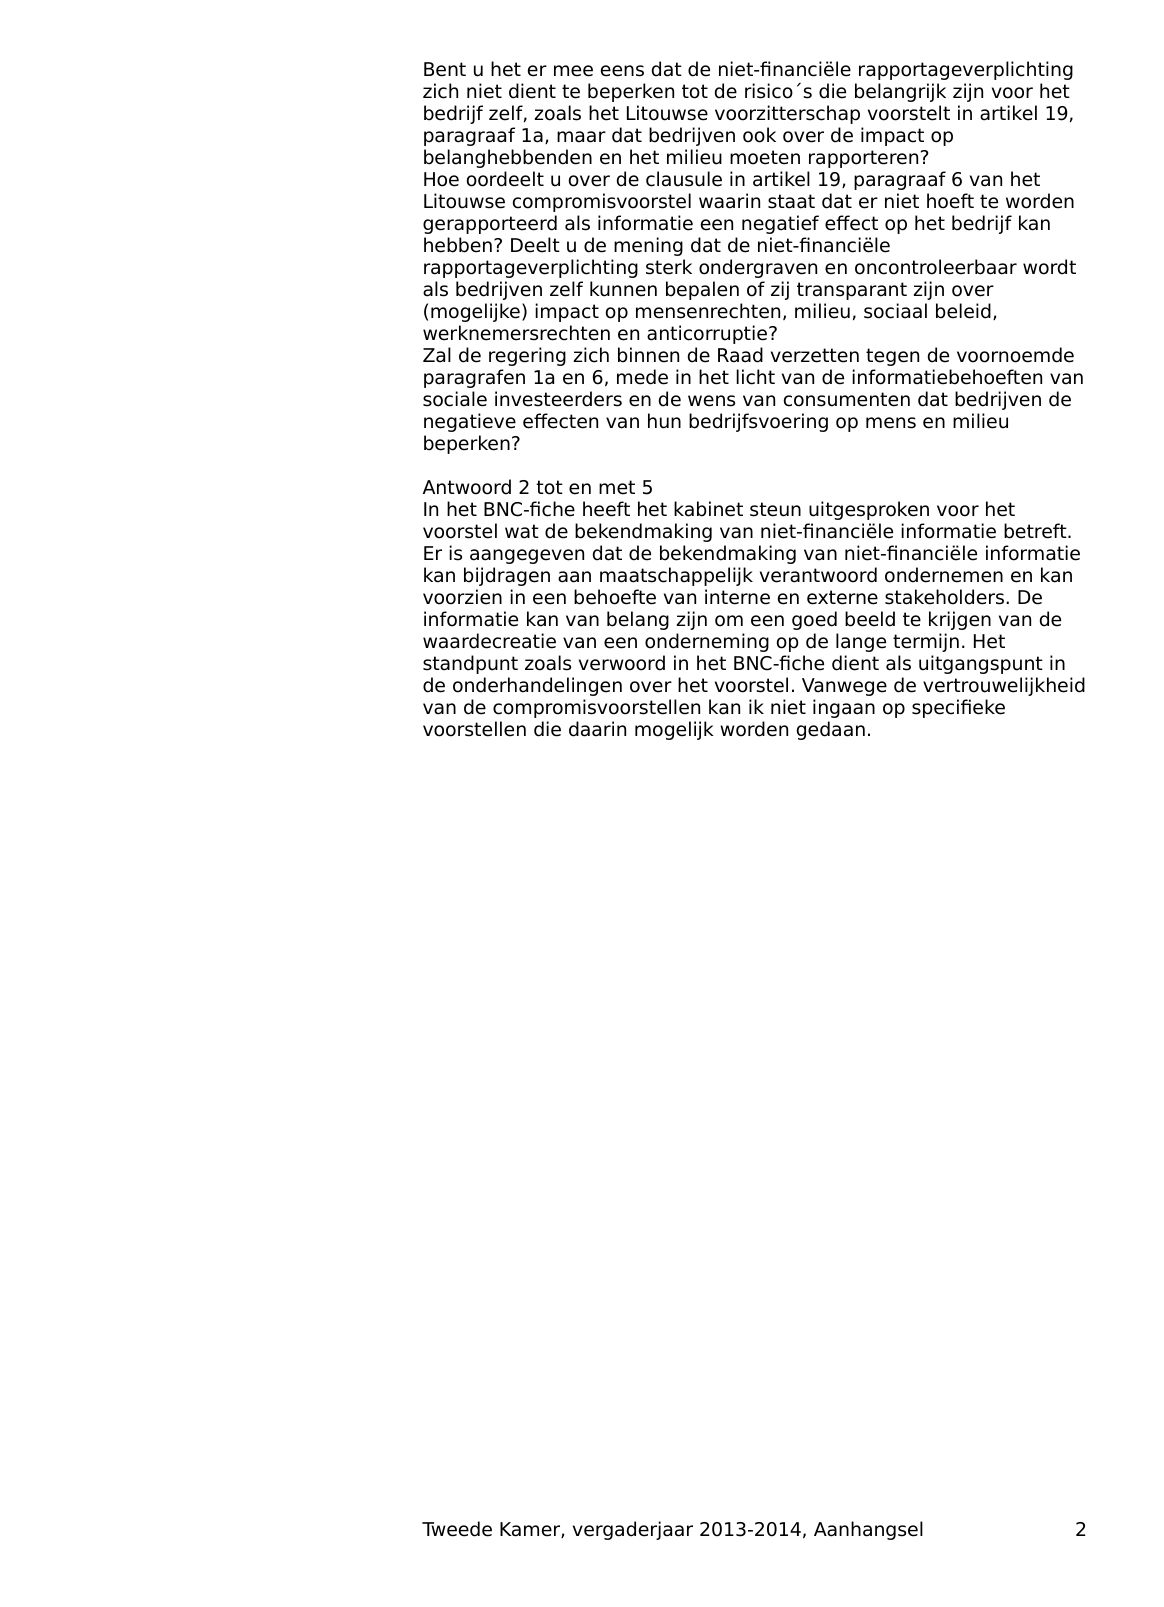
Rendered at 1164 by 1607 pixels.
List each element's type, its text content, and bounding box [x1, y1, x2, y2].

text Hoe oordeelt u over de clausule in artikel 19, paragraaf 6 van het Litouwse compromisvoorstel waarin staat dat er niet hoeft te worden gerapporteerd als informatie een negatief effect op het bedrijf kan hebben? Deelt u de mening dat de niet-financiële rapportageverplichting sterk ondergraven en oncontroleerbaar wordt als bedrijven zelf kunnen bepalen of zij transparant zijn over (mogelijke) impact op mensenrechten, milieu, sociaal beleid, werknemersrechten en anticorruptie? [422, 169, 1087, 345]
text Bent u het er mee eens dat de niet-financiële rapportageverplichting zich niet dient te beperken tot de risico´s die belangrijk zijn voor het bedrijf zelf, zoals het Litouwse voorzitterschap voorstelt in artikel 19, paragraaf 1a, maar dat bedrijven ook over de impact op belanghebbenden en het milieu moeten rapporteren? [422, 59, 1087, 169]
text Zal de regering zich binnen de Raad verzetten tegen de voornoemde paragrafen 1a en 6, mede in het licht van de informatiebehoeften van sociale investeerders en de wens van consumenten dat bedrijven de negatieve effecten van hun bedrijfsvoering op mens en milieu beperken? [422, 345, 1087, 455]
text In het BNC-fiche heeft het kabinet steun uitgesproken voor het voorstel wat de bekendmaking van niet-financiële informatie betreft. Er is aangegeven dat de bekendmaking van niet-financiële informatie kan bijdragen aan maatschappelijk verantwoord ondernemen en kan voorzien in een behoefte van interne en externe stakeholders. De informatie kan van belang zijn om een goed beeld te krijgen van de waardecreatie van een onderneming op de lange termijn. Het standpunt zoals verwoord in het BNC-fiche dient als uitgangspunt in de onderhandelingen over het voorstel. Vanwege de vertrouwelijkheid van de compromisvoorstellen kan ik niet ingaan op specifieke voorstellen die daarin mogelijk worden gedaan. [422, 499, 1087, 741]
text Antwoord 2 tot en met 5 [422, 477, 1087, 499]
